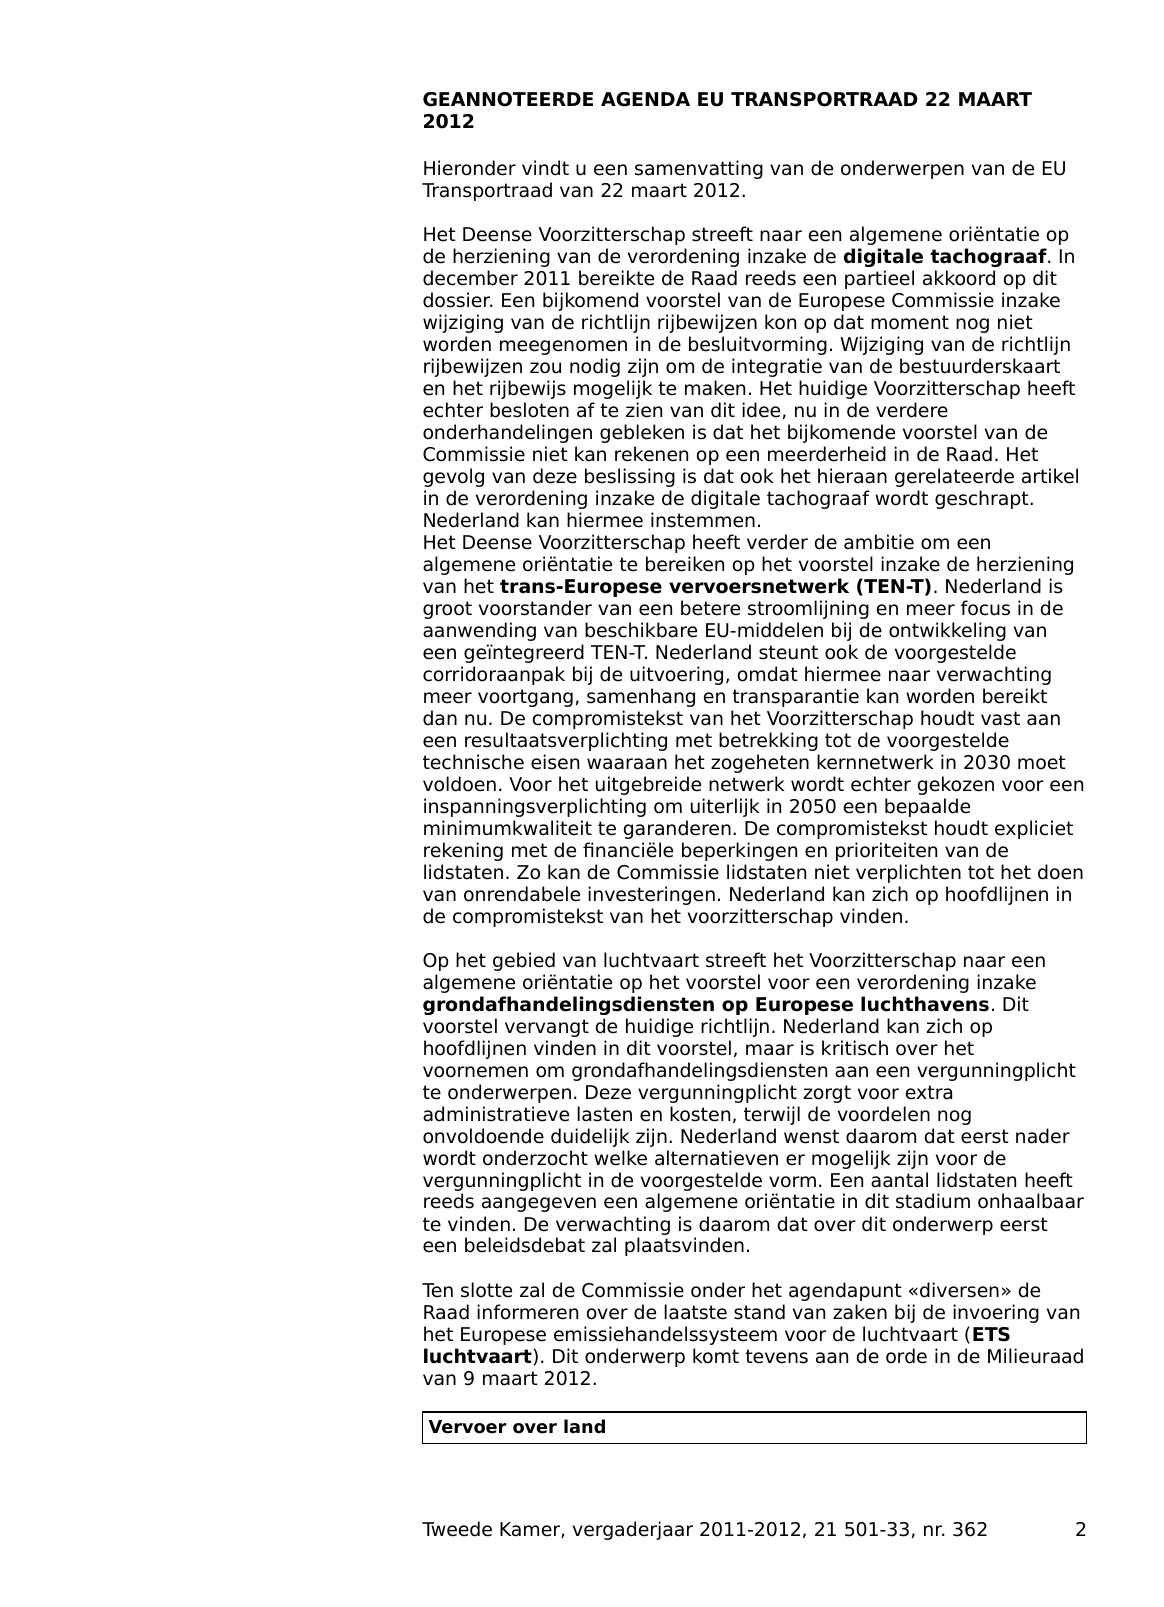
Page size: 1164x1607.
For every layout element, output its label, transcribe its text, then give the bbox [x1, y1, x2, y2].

table_header Vervoer over land [423, 1413, 1086, 1442]
subtitle GEANNOTEERDE AGENDA EU TRANSPORTRAAD 22 MAART 2012 [422, 89, 1087, 133]
text Ten slotte zal de Commissie onder het agendapunt «diversen» de Raad informeren over de laatste stand van zaken bij de invoering van het Europese emissiehandelssysteem voor de luchtvaart (ETS luchtvaart). Dit onderwerp komt tevens aan de orde in de Milieuraad van 9 maart 2012. [422, 1279, 1087, 1389]
text Het Deense Voorzitterschap streeft naar een algemene oriëntatie op de herziening van de verordening inzake de digitale tachograaf. In december 2011 bereikte de Raad reeds een partieel akkoord op dit dossier. Een bijkomend voorstel van de Europese Commissie inzake wijziging van de richtlijn rijbewijzen kon op dat moment nog niet worden meegenomen in de besluitvorming. Wijziging van de richtlijn rijbewijzen zou nodig zijn om de integratie van de bestuurderskaart en het rijbewijs mogelijk te maken. Het huidige Voorzitterschap heeft echter besloten af te zien van dit idee, nu in de verdere onderhandelingen gebleken is dat het bijkomende voorstel van de Commissie niet kan rekenen op een meerderheid in de Raad. Het gevolg van deze beslissing is dat ook het hieraan gerelateerde artikel in de verordening inzake de digitale tachograaf wordt geschrapt. Nederland kan hiermee instemmen. [422, 224, 1087, 532]
text Hieronder vindt u een samenvatting van de onderwerpen van de EU Transportraad van 22 maart 2012. [422, 158, 1087, 202]
text Het Deense Voorzitterschap heeft verder de ambitie om een algemene oriëntatie te bereiken op het voorstel inzake de herziening van het trans-Europese vervoersnetwerk (TEN-T). Nederland is groot voorstander van een betere stroomlijning en meer focus in de aanwending van beschikbare EU-middelen bij de ontwikkeling van een geïntegreerd TEN-T. Nederland steunt ook de voorgestelde corridoraanpak bij de uitvoering, omdat hiermee naar verwachting meer voortgang, samenhang en transparantie kan worden bereikt dan nu. De compromistekst van het Voorzitterschap houdt vast aan een resultaatsverplichting met betrekking tot de voorgestelde technische eisen waaraan het zogeheten kernnetwerk in 2030 moet voldoen. Voor het uitgebreide netwerk wordt echter gekozen voor een inspanningsverplichting om uiterlijk in 2050 een bepaalde minimumkwaliteit te garanderen. De compromistekst houdt expliciet rekening met de financiële beperkingen en prioriteiten van de lidstaten. Zo kan de Commissie lidstaten niet verplichten tot het doen van onrendabele investeringen. Nederland kan zich op hoofdlijnen in de compromistekst van het voorzitterschap vinden. [422, 532, 1087, 927]
text Op het gebied van luchtvaart streeft het Voorzitterschap naar een algemene oriëntatie op het voorstel voor een verordening inzake grondafhandelingsdiensten op Europese luchthavens. Dit voorstel vervangt de huidige richtlijn. Nederland kan zich op hoofdlijnen vinden in dit voorstel, maar is kritisch over het voornemen om grondafhandelingsdiensten aan een vergunningplicht te onderwerpen. Deze vergunningplicht zorgt voor extra administratieve lasten en kosten, terwijl de voordelen nog onvoldoende duidelijk zijn. Nederland wenst daarom dat eerst nader wordt onderzocht welke alternatieven er mogelijk zijn voor de vergunningplicht in de voorgestelde vorm. Een aantal lidstaten heeft reeds aangegeven een algemene oriëntatie in dit stadium onhaalbaar te vinden. De verwachting is daarom dat over dit onderwerp eerst een beleidsdebat zal plaatsvinden. [422, 950, 1087, 1257]
